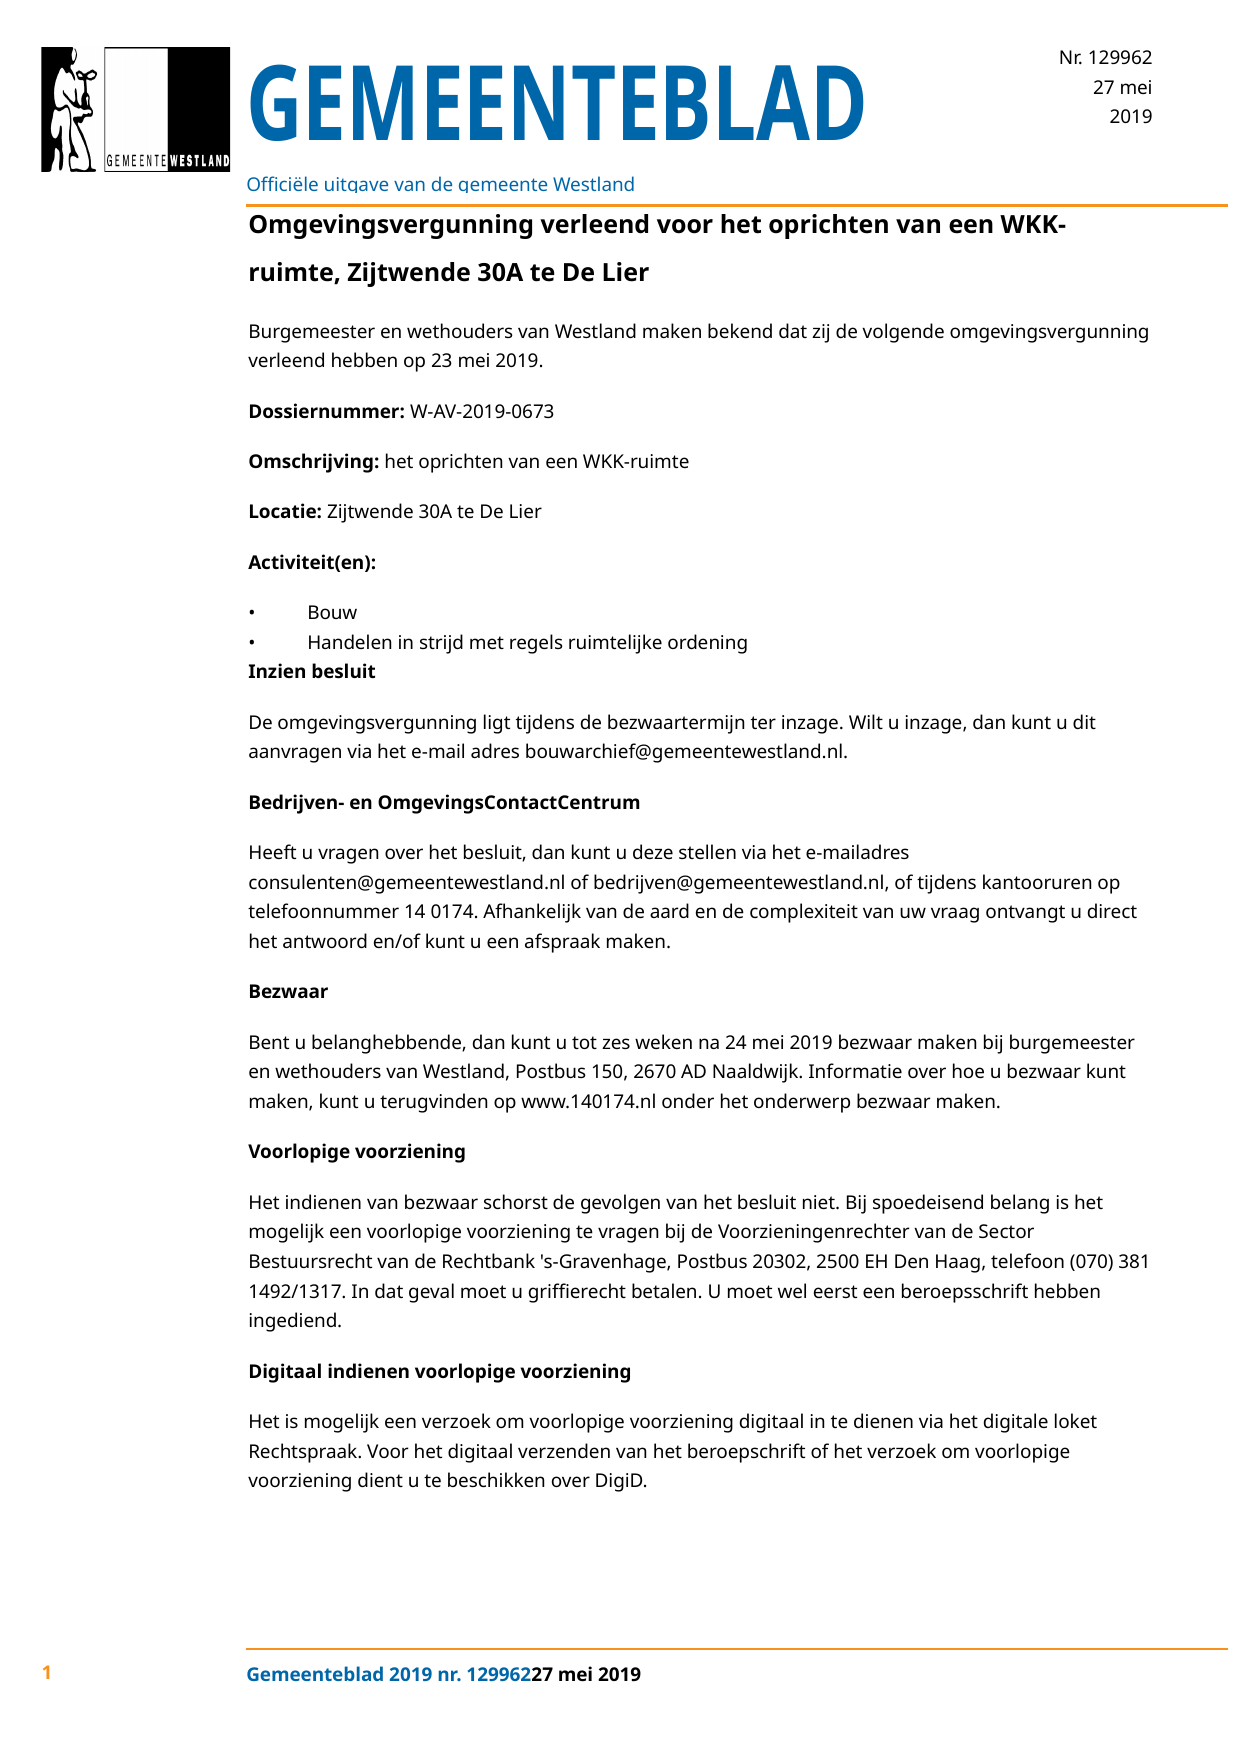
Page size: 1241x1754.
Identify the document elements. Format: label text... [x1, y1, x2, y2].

text De omgevingsvergunning ligt tijdens de bezwaartermijn ter inzage. Wilt u inzage, dan kunt u dit aanvragen via het e-mail adres bouwarchief@gemeentewestland.nl. [248, 709, 1152, 764]
text Bedrijven- en OmgevingsContactCentrum [248, 789, 1152, 815]
text Voorlopige voorziening [248, 1139, 1152, 1164]
text Het is mogelijk een verzoek om voorlopige voorziening digitaal in te dienen via het digitale loket Rechtspraak. Voor het digitaal verzenden van het beroepschrift of het verzoek om voorlopige voorziening dient u te beschikken over DigiD. [248, 1408, 1152, 1493]
text Omgevingsvergunning verleend voor het oprichten van een WKK-ruimte, Zijtwende 30A te De Lier [248, 207, 1152, 288]
text Digitaal indienen voorlopige voorziening [248, 1358, 1152, 1384]
text Het indienen van bezwaar schorst de gevolgen van het besluit niet. Bij spoedeisend belang is het mogelijk een voorlopige voorziening te vragen bij de Voorzieningenrechter van de Sector Bestuursrecht van de Rechtbank 's-Gravenhage, Postbus 20302, 2500 EH Den Haag, telefoon (070) 381 1492/1317. In dat geval moet u griffierecht betalen. U moet wel eerst een beroepsschrift hebben ingediend. [248, 1189, 1152, 1333]
text Dossiernummer: W-AV-2019-0673 [248, 398, 1152, 424]
text Locatie: Zijtwende 30A te De Lier [248, 499, 1152, 524]
text Activiteit(en): [248, 549, 1152, 575]
text Omschrijving: het oprichten van een WKK-ruimte [248, 448, 1152, 474]
text Burgemeester en wethouders van Westland maken bekend dat zij de volgende omgevingsvergunning verleend hebben op 23 mei 2019. [248, 318, 1152, 373]
list Handelen in strijd met regels ruimtelijke ordening [248, 629, 1152, 655]
text Heeft u vragen over het besluit, dan kunt u deze stellen via het e-mailadres consulenten@gemeentewestland.nl of bedrijven@gemeentewestland.nl, of tijdens kantooruren op telefoonnummer 14 0174. Afhankelijk van de aard en de complexiteit van uw vraag ontvangt u direct het antwoord en/of kunt u een afspraak maken. [248, 839, 1152, 954]
list Bouw [248, 599, 1152, 625]
text Bent u belanghebbende, dan kunt u tot zes weken na 24 mei 2019 bezwaar maken bij burgemeester en wethouders van Westland, Postbus 150, 2670 AD Naaldwijk. Informatie over hoe u bezwaar kunt maken, kunt u terugvinden op www.140174.nl onder het onderwerp bezwaar maken. [248, 1029, 1152, 1114]
picture [41, 47, 231, 172]
text Bezwaar [248, 979, 1152, 1004]
text Inzien besluit [248, 659, 1152, 684]
